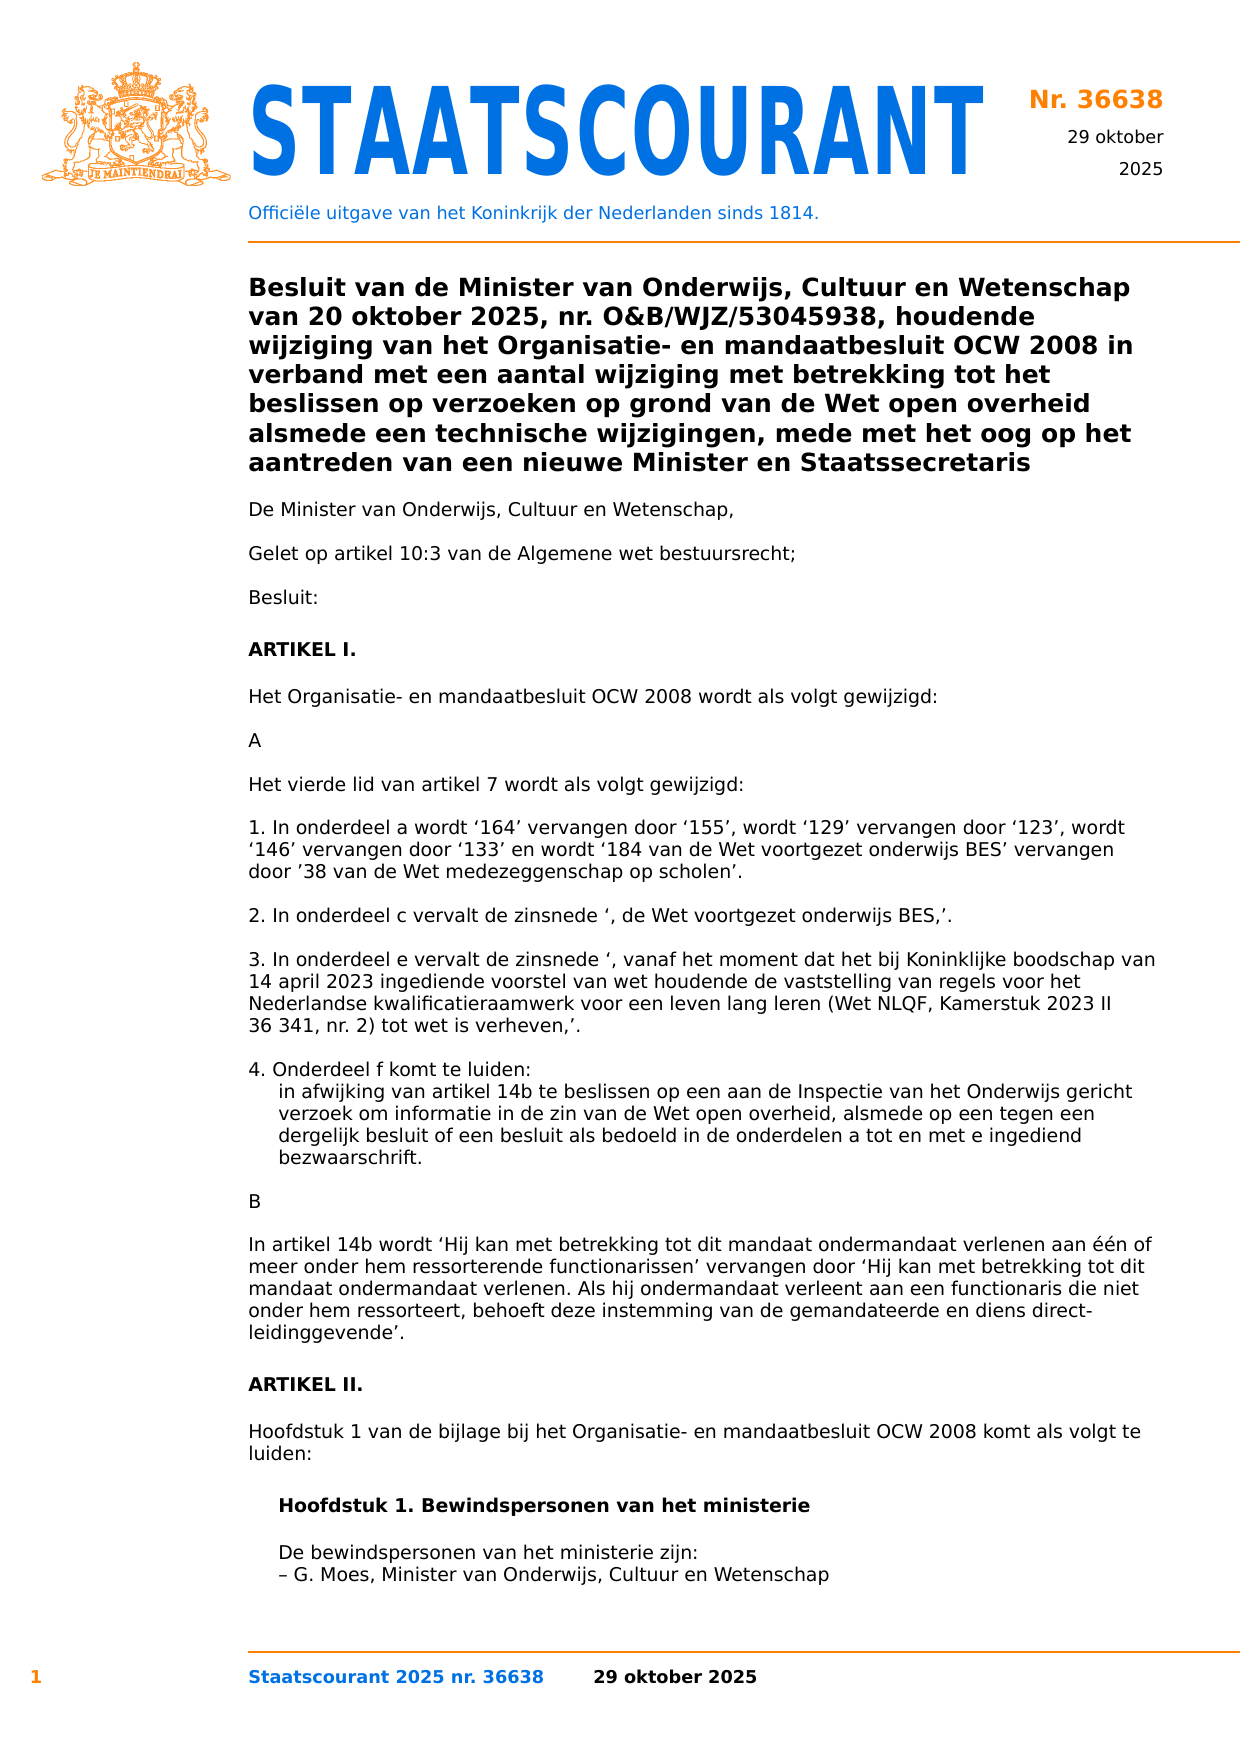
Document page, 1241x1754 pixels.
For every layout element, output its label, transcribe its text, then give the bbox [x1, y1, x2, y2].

text B [248, 1191, 1163, 1212]
text De bewindspersonen van het ministerie zijn: [278, 1542, 1163, 1564]
text Gelet op artikel 10:3 van de Algemene wet bestuursrecht; [248, 543, 1163, 565]
text 3. In onderdeel e vervalt de zinsnede ‘, vanaf het moment dat het bij Koninklijke boodschap van 14 april 2023 ingediende voorstel van wet houdende de vaststelling van regels voor het Nederlandse kwalificatieraamwerk voor een leven lang leren (Wet NLQF, Kamerstuk 2023 II 36 341, nr. 2) tot wet is verheven,’. [248, 949, 1163, 1037]
text A [248, 729, 1163, 752]
text Besluit: [248, 587, 1163, 609]
text De Minister van Onderwijs, Cultuur en Wetenschap, [248, 499, 1163, 521]
text In artikel 14b wordt ‘Hij kan met betrekking tot dit mandaat ondermandaat verlenen aan één of meer onder hem ressorterende functionarissen’ vervangen door ‘Hij kan met betrekking tot dit mandaat ondermandaat verlenen. Als hij ondermandaat verleent aan een functionaris die niet onder hem ressorteert, behoeft deze instemming van de gemandateerde en diens direct-leidinggevende’. [248, 1234, 1163, 1344]
text Het Organisatie- en mandaatbesluit OCW 2008 wordt als volgt gewijzigd: [248, 686, 1163, 708]
text 4. Onderdeel f komt te luiden: [248, 1059, 1163, 1081]
text in afwijking van artikel 14b te beslissen op een aan de Inspectie van het Onderwijs gericht verzoek om informatie in de zin van de Wet open overheid, alsmede op een tegen een dergelijk besluit of een besluit als bedoeld in de onderdelen a tot en met e ingediend bezwaarschrift. [278, 1081, 1163, 1169]
text 1. In onderdeel a wordt ‘164’ vervangen door ‘155’, wordt ‘129’ vervangen door ‘123’, wordt ‘146’ vervangen door ‘133’ en wordt ‘184 van de Wet voortgezet onderwijs BES’ vervangen door ’38 van de Wet medezeggenschap op scholen’. [248, 817, 1163, 883]
text Het vierde lid van artikel 7 wordt als volgt gewijzigd: [248, 773, 1163, 795]
subtitle ARTIKEL II. [248, 1374, 1163, 1396]
table_header STAATSCOURANT [248, 62, 998, 203]
table_cell 2025 [998, 153, 1240, 203]
picture [41, 62, 231, 186]
text Hoofdstuk 1 van de bijlage bij het Organisatie- en mandaatbesluit OCW 2008 komt als volgt te luiden: [248, 1421, 1163, 1465]
subtitle Besluit van de Minister van Onderwijs, Cultuur en Wetenschap van 20 oktober 2025, nr. O&B/WJZ/53045938, houdende wijziging van het Organisatie- en mandaatbesluit OCW 2008 in verband met een aantal wijziging met betrekking tot het beslissen op verzoeken op grond van de Wet open overheid alsmede een technische wijzigingen, mede met het oog op het aantreden van een nieuwe Minister en Staatssecretaris [248, 273, 1163, 477]
table_cell 29 oktober [998, 121, 1240, 153]
text – G. Moes, Minister van Onderwijs, Cultuur en Wetenschap [278, 1564, 1163, 1586]
table_header [25, 62, 248, 241]
subtitle ARTIKEL I. [248, 639, 1163, 661]
subtitle Hoofdstuk 1. Bewindspersonen van het ministerie [278, 1495, 1163, 1517]
table_cell Officiële uitgave van het Koninkrijk der Nederlanden sinds 1814. [248, 203, 1240, 241]
table_header Nr. 36638 [998, 62, 1240, 121]
text 2. In onderdeel c vervalt de zinsnede ‘, de Wet voortgezet onderwijs BES,’. [248, 905, 1163, 927]
